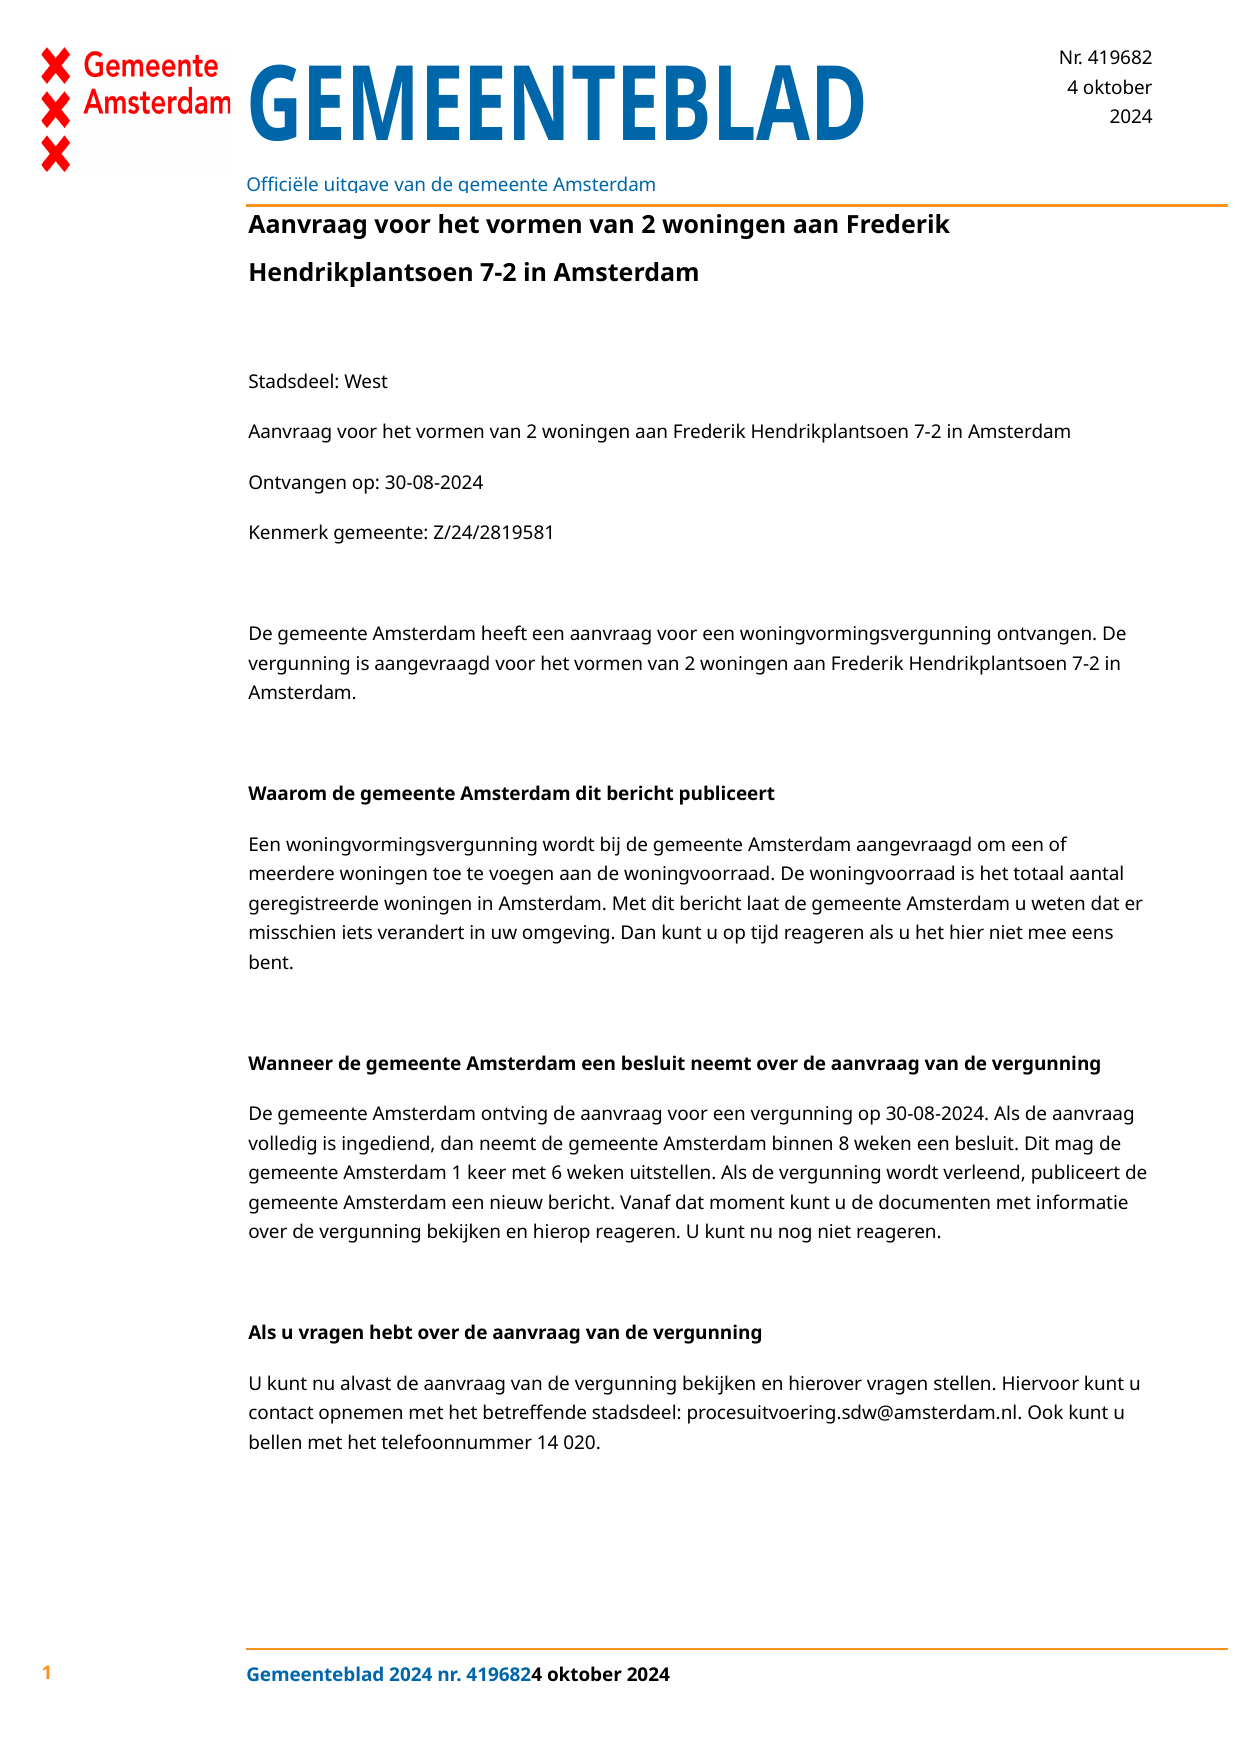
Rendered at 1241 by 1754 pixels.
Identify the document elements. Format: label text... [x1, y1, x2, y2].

text Stadsdeel: West [248, 368, 1152, 394]
text Aanvraag voor het vormen van 2 woningen aan Frederik Hendrikplantsoen 7-2 in Amsterdam [248, 419, 1152, 444]
text Als u vragen hebt over de aanvraag van de vergunning [248, 1319, 1152, 1345]
text De gemeente Amsterdam ontving de aanvraag voor een vergunning op 30-08-2024. Als de aanvraag volledig is ingediend, dan neemt de gemeente Amsterdam binnen 8 weken een besluit. Dit mag de gemeente Amsterdam 1 keer met 6 weken uitstellen. Als de vergunning wordt verleend, publiceert de gemeente Amsterdam een nieuw bericht. Vanaf dat moment kunt u de documenten met informatie over de vergunning bekijken en hierop reageren. U kunt nu nog niet reageren. [248, 1100, 1152, 1244]
text Waarom de gemeente Amsterdam dit bericht publiceert [248, 780, 1152, 806]
text Een woningvormingsvergunning wordt bij de gemeente Amsterdam aangevraagd om een of meerdere woningen toe te voegen aan de woningvoorraad. De woningvoorraad is het totaal aantal geregistreerde woningen in Amsterdam. Met dit bericht laat de gemeente Amsterdam u weten dat er misschien iets verandert in uw omgeving. Dan kunt u op tijd reageren als u het hier niet mee eens bent. [248, 831, 1152, 975]
text Aanvraag voor het vormen van 2 woningen aan Frederik Hendrikplantsoen 7-2 in Amsterdam [248, 207, 1152, 288]
text De gemeente Amsterdam heeft een aanvraag voor een woningvormingsvergunning ontvangen. De vergunning is aangevraagd voor het vormen van 2 woningen aan Frederik Hendrikplantsoen 7-2 in Amsterdam. [248, 620, 1152, 705]
text U kunt nu alvast de aanvraag van de vergunning bekijken en hierover vragen stellen. Hiervoor kunt u contact opnemen met het betreffende stadsdeel: procesuitvoering.sdw@amsterdam.nl. Ook kunt u bellen met het telefoonnummer 14 020. [248, 1370, 1152, 1455]
text Wanneer de gemeente Amsterdam een besluit neemt over de aanvraag van de vergunning [248, 1050, 1152, 1076]
text Ontvangen op: 30-08-2024 [248, 469, 1152, 495]
text Kenmerk gemeente: Z/24/2819581 [248, 519, 1152, 545]
picture [41, 47, 231, 172]
